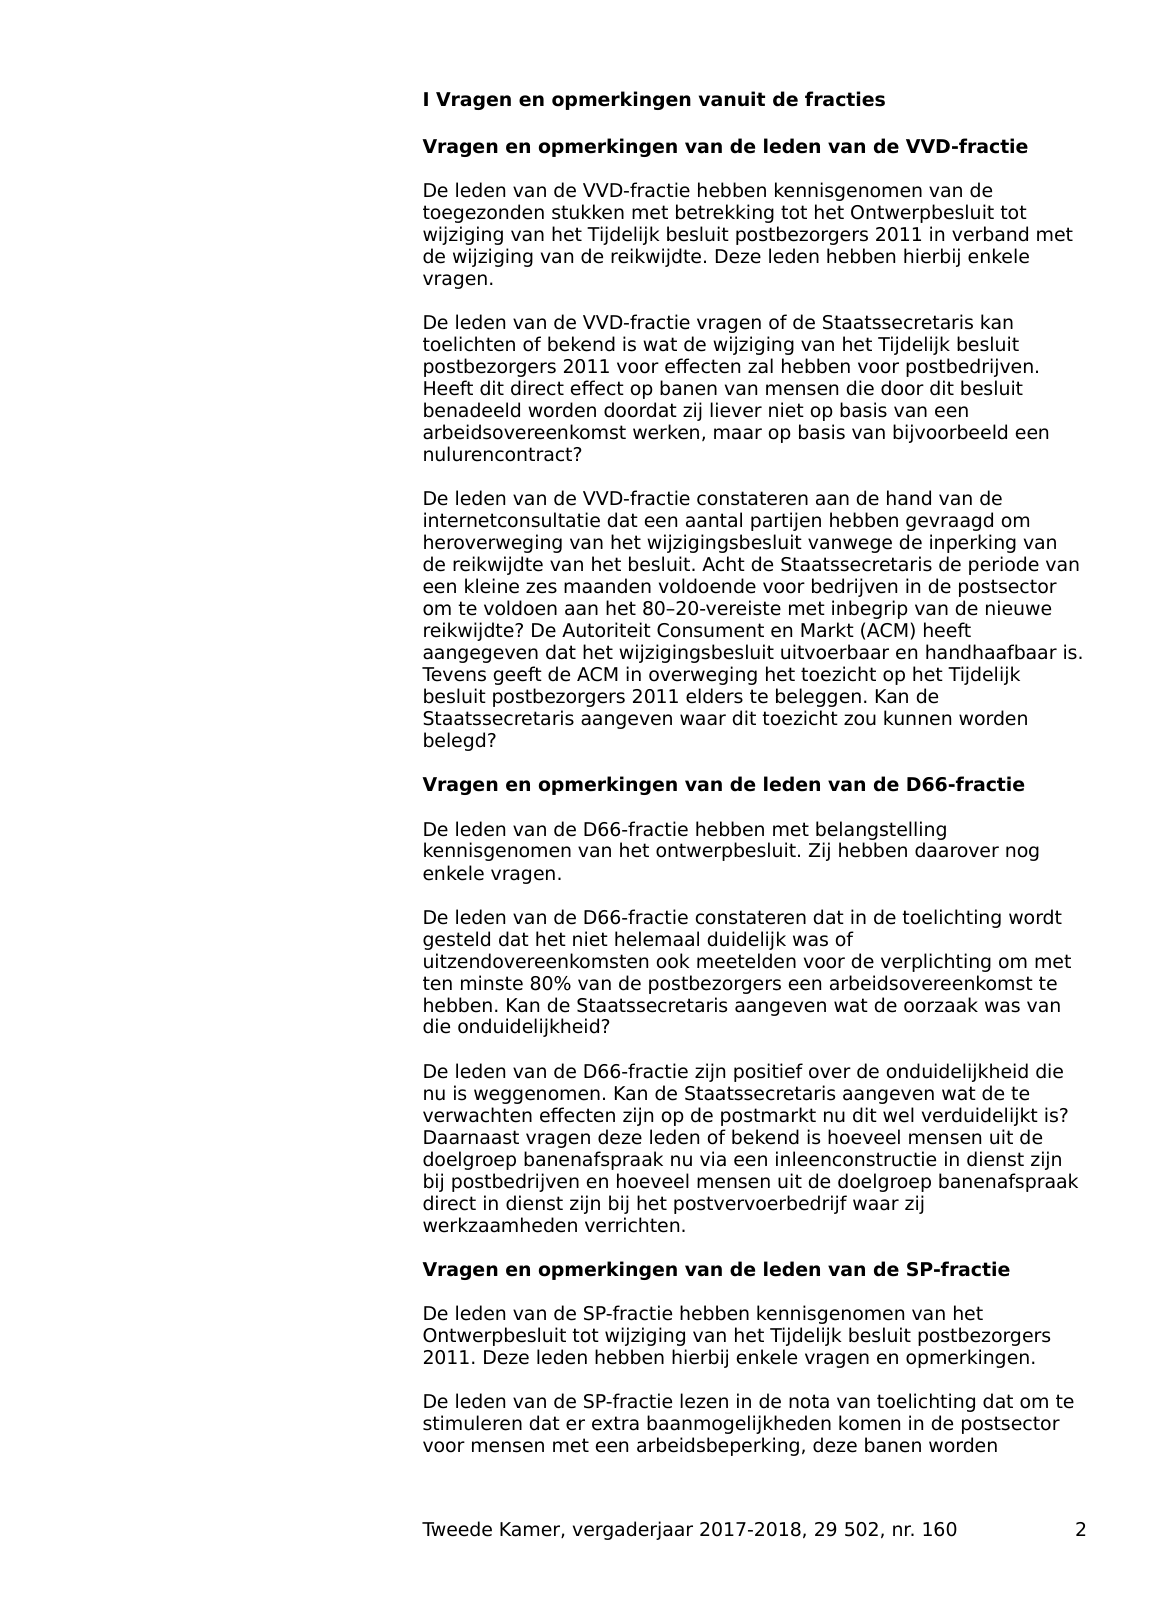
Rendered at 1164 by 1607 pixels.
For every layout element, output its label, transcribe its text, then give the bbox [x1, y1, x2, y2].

subtitle Vragen en opmerkingen van de leden van de SP-fractie [422, 1259, 1087, 1281]
text De leden van de VVD-fractie hebben kennisgenomen van de toegezonden stukken met betrekking tot het Ontwerpbesluit tot wijziging van het Tijdelijk besluit postbezorgers 2011 in verband met de wijziging van de reikwijdte. Deze leden hebben hierbij enkele vragen. [422, 180, 1087, 290]
subtitle Vragen en opmerkingen van de leden van de D66-fractie [422, 774, 1087, 796]
text De leden van de D66-fractie hebben met belangstelling kennisgenomen van het ontwerpbesluit. Zij hebben daarover nog enkele vragen. [422, 818, 1087, 884]
text De leden van de SP-fractie hebben kennisgenomen van het Ontwerpbesluit tot wijziging van het Tijdelijk besluit postbezorgers 2011. Deze leden hebben hierbij enkele vragen en opmerkingen. [422, 1303, 1087, 1369]
text De leden van de VVD-fractie constateren aan de hand van de internetconsultatie dat een aantal partijen hebben gevraagd om heroverweging van het wijzigingsbesluit vanwege de inperking van de reikwijdte van het besluit. Acht de Staatssecretaris de periode van een kleine zes maanden voldoende voor bedrijven in de postsector om te voldoen aan het 80–20-vereiste met inbegrip van de nieuwe reikwijdte? De Autoriteit Consument en Markt (ACM) heeft aangegeven dat het wijzigingsbesluit uitvoerbaar en handhaafbaar is. Tevens geeft de ACM in overweging het toezicht op het Tijdelijk besluit postbezorgers 2011 elders te beleggen. Kan de Staatssecretaris aangeven waar dit toezicht zou kunnen worden belegd? [422, 488, 1087, 752]
text De leden van de D66-fractie zijn positief over de onduidelijkheid die nu is weggenomen. Kan de Staatssecretaris aangeven wat de te verwachten effecten zijn op de postmarkt nu dit wel verduidelijkt is? Daarnaast vragen deze leden of bekend is hoeveel mensen uit de doelgroep banenafspraak nu via een inleenconstructie in dienst zijn bij postbedrijven en hoeveel mensen uit de doelgroep banenafspraak direct in dienst zijn bij het postvervoerbedrijf waar zij werkzaamheden verrichten. [422, 1061, 1087, 1236]
subtitle Vragen en opmerkingen van de leden van de VVD-fractie [422, 136, 1087, 158]
text De leden van de SP-fractie lezen in de nota van toelichting dat om te stimuleren dat er extra baanmogelijkheden komen in de postsector voor mensen met een arbeidsbeperking, deze banen worden [422, 1391, 1087, 1457]
subtitle I Vragen en opmerkingen vanuit de fracties [422, 89, 1087, 111]
text De leden van de VVD-fractie vragen of de Staatssecretaris kan toelichten of bekend is wat de wijziging van het Tijdelijk besluit postbezorgers 2011 voor effecten zal hebben voor postbedrijven. Heeft dit direct effect op banen van mensen die door dit besluit benadeeld worden doordat zij liever niet op basis van een arbeidsovereenkomst werken, maar op basis van bijvoorbeeld een nulurencontract? [422, 312, 1087, 466]
text De leden van de D66-fractie constateren dat in de toelichting wordt gesteld dat het niet helemaal duidelijk was of uitzendovereenkomsten ook meetelden voor de verplichting om met ten minste 80% van de postbezorgers een arbeidsovereenkomst te hebben. Kan de Staatssecretaris aangeven wat de oorzaak was van die onduidelijkheid? [422, 907, 1087, 1038]
